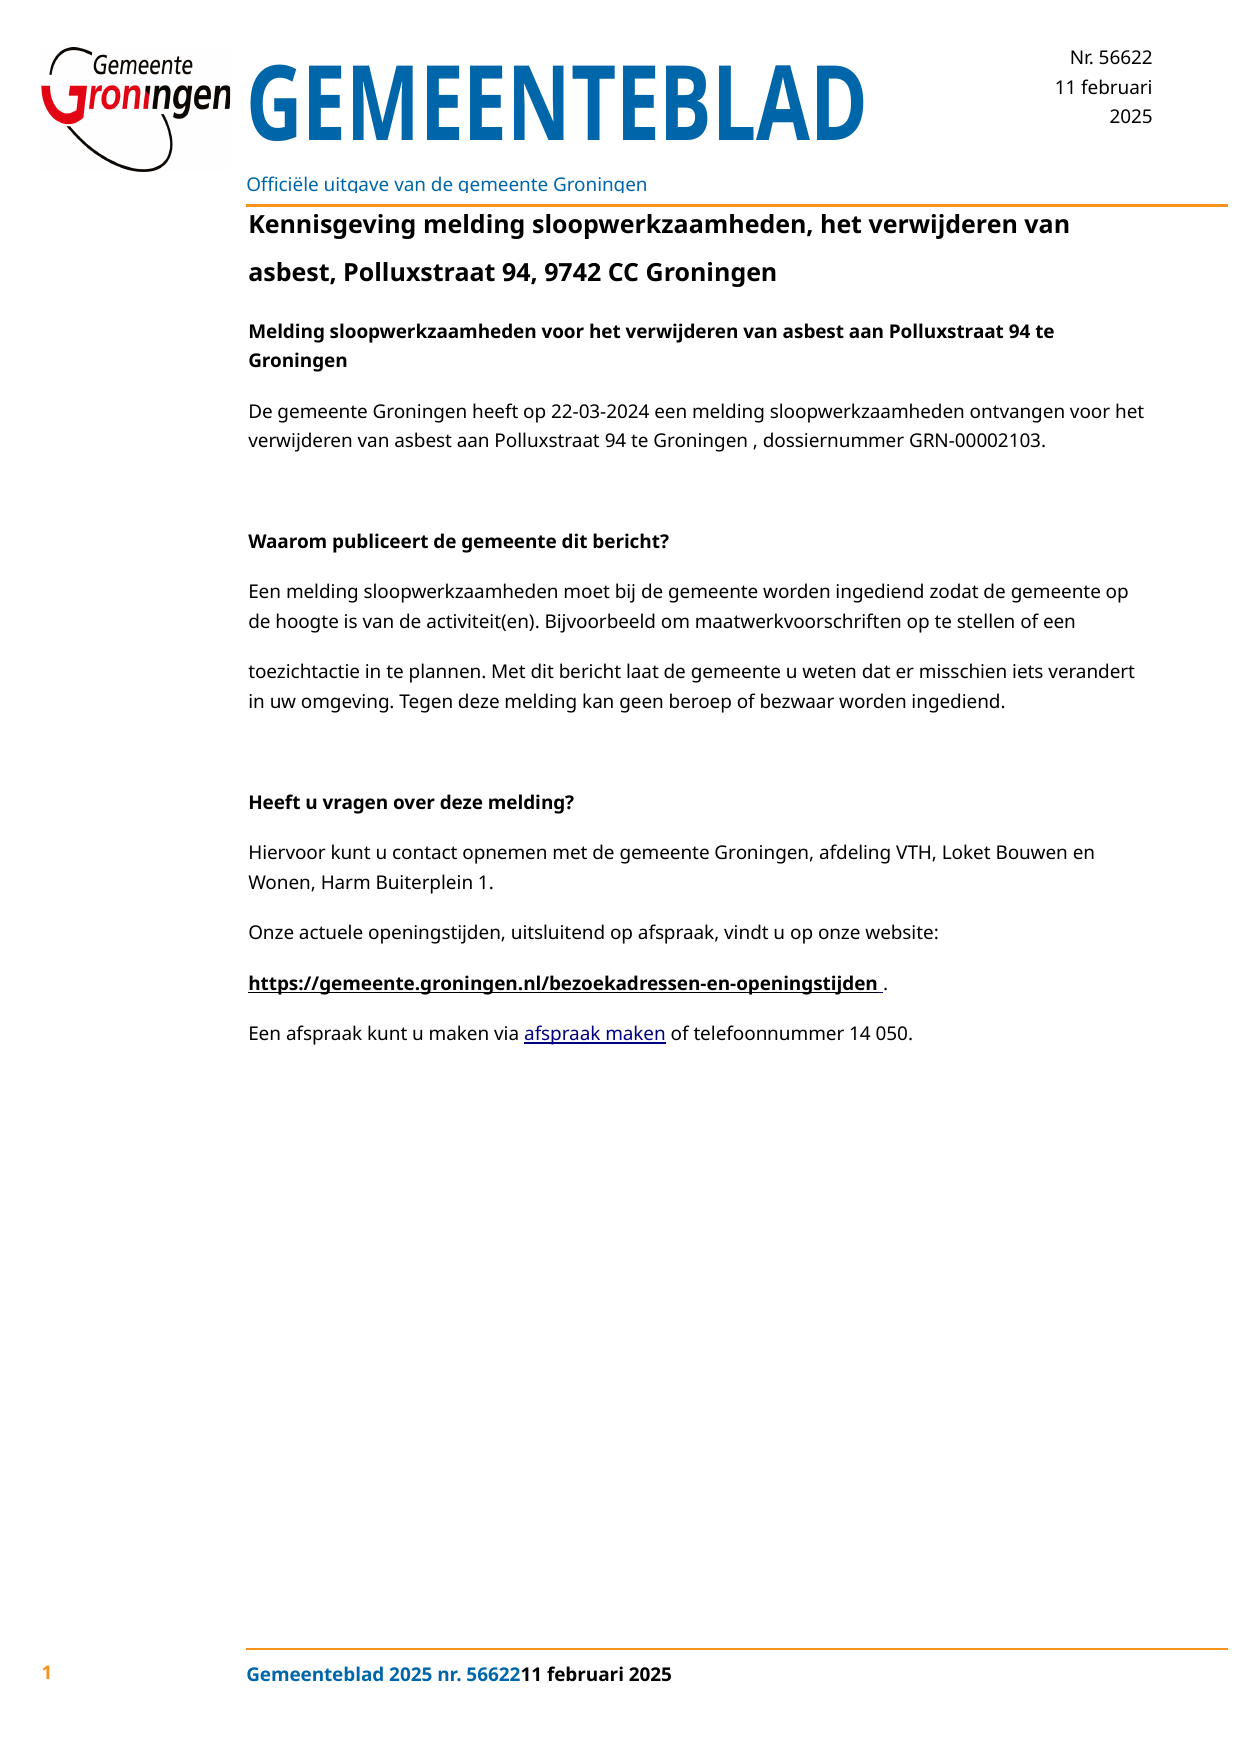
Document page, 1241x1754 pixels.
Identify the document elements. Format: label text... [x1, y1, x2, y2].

text Hiervoor kunt u contact opnemen met de gemeente Groningen, afdeling VTH, Loket Bouwen en Wonen, Harm Buiterplein 1. [248, 839, 1152, 895]
text Onze actuele openingstijden, uitsluitend op afspraak, vindt u op onze website: [248, 919, 1152, 945]
text Een melding sloopwerkzaamheden moet bij de gemeente worden ingediend zodat de gemeente op de hoogte is van de activiteit(en). Bijvoorbeeld om maatwerkvoorschriften op te stellen of een [248, 579, 1152, 634]
text De gemeente Groningen heeft op 22-03-2024 een melding sloopwerkzaamheden ontvangen voor het verwijderen van asbest aan Polluxstraat 94 te Groningen , dossiernummer GRN-00002103. [248, 398, 1152, 453]
picture [41, 47, 231, 172]
text Kennisgeving melding sloopwerkzaamheden, het verwijderen van asbest, Polluxstraat 94, 9742 CC Groningen [248, 207, 1152, 288]
text Waarom publiceert de gemeente dit bericht? [248, 528, 1152, 554]
text Een afspraak kunt u maken via afspraak maken of telefoonnummer 14 050. [248, 1020, 1152, 1046]
text Heeft u vragen over deze melding? [248, 789, 1152, 815]
text toezichtactie in te plannen. Met dit bericht laat de gemeente u weten dat er misschien iets verandert in uw omgeving. Tegen deze melding kan geen beroep of bezwaar worden ingediend. [248, 659, 1152, 714]
text Melding sloopwerkzaamheden voor het verwijderen van asbest aan Polluxstraat 94 te Groningen [248, 318, 1152, 373]
text https://gemeente.groningen.nl/bezoekadressen-en-openingstijden . [248, 970, 1152, 996]
